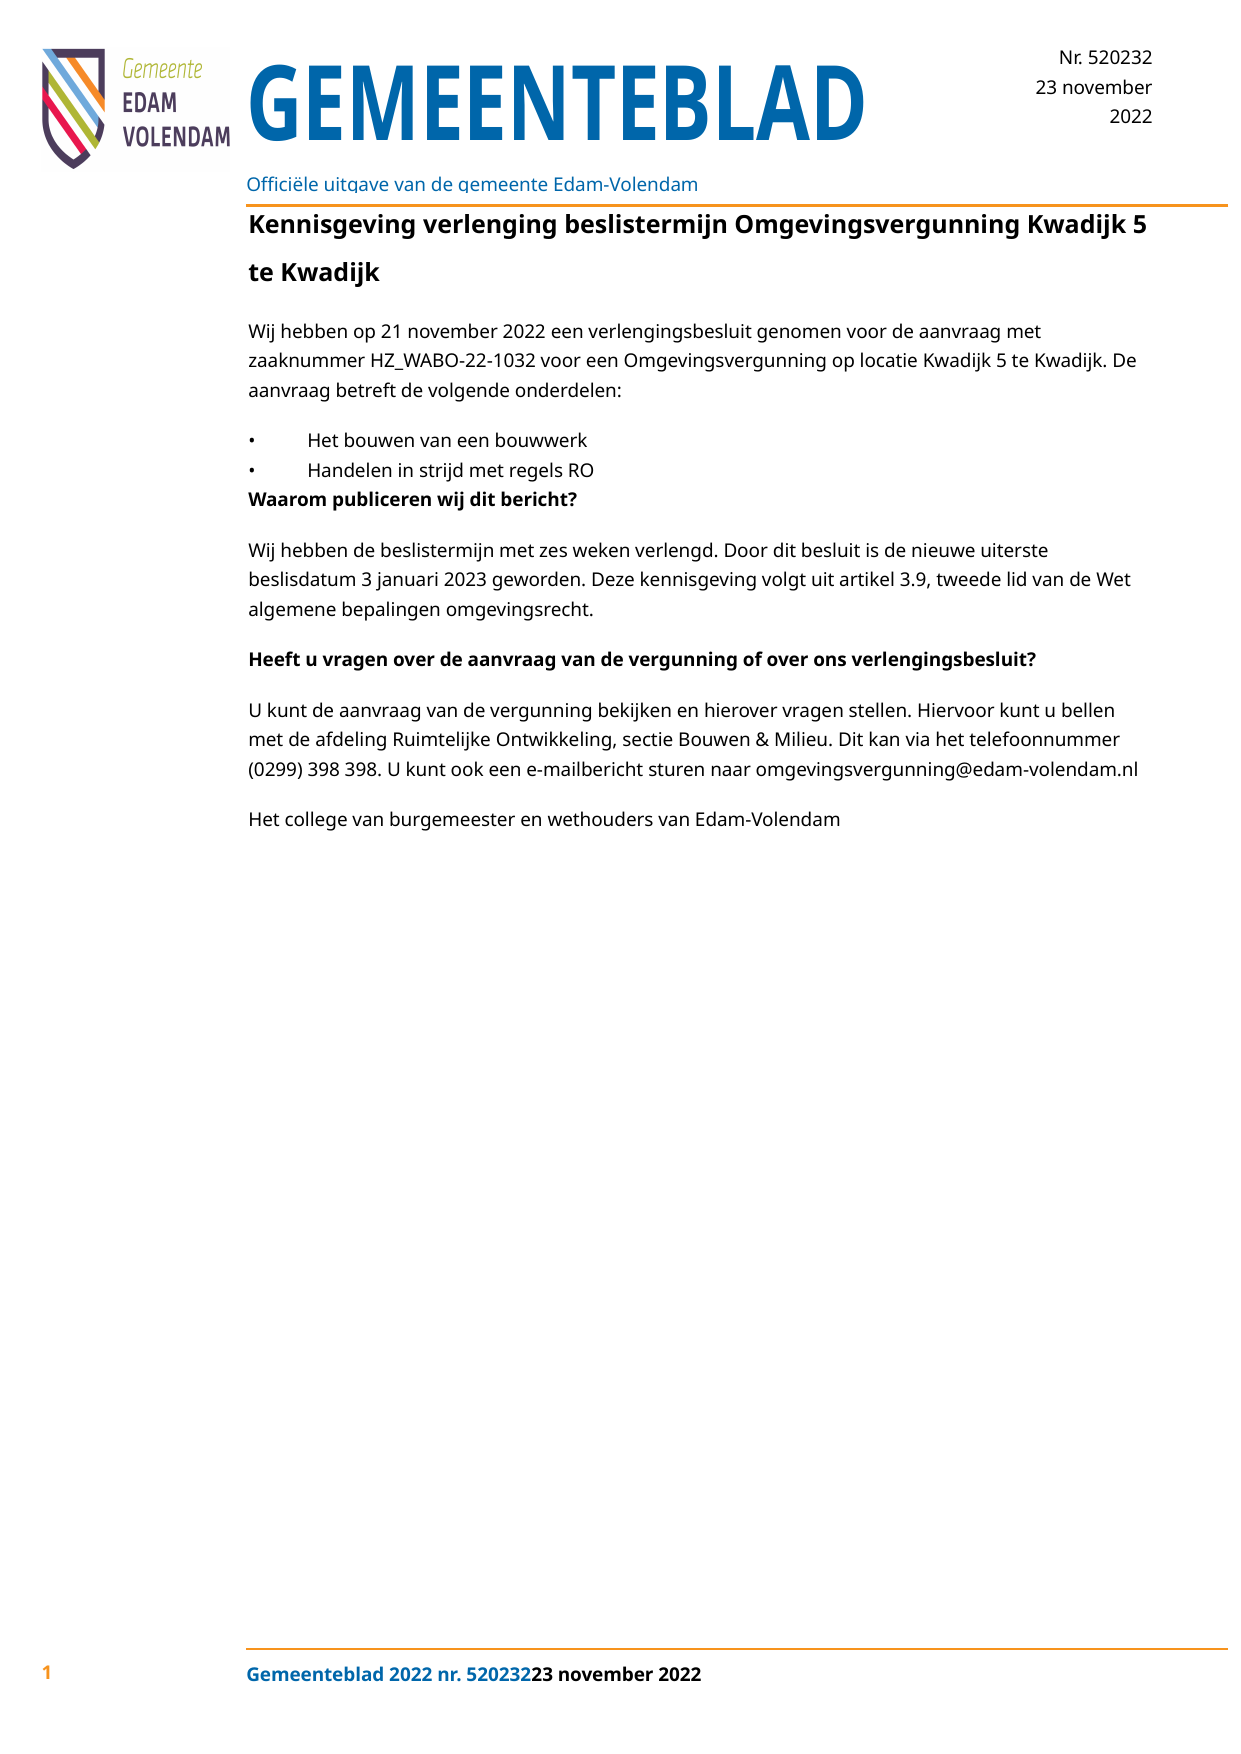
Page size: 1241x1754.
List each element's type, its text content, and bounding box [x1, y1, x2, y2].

text Kennisgeving verlenging beslistermijn Omgevingsvergunning Kwadijk 5 te Kwadijk [248, 207, 1152, 288]
text Waarom publiceren wij dit bericht? [248, 487, 1152, 512]
text Wij hebben op 21 november 2022 een verlengingsbesluit genomen voor de aanvraag met zaaknummer HZ_WABO-22-1032 voor een Omgevingsvergunning op locatie Kwadijk 5 te Kwadijk. De aanvraag betreft de volgende onderdelen: [248, 318, 1152, 403]
picture [41, 47, 231, 172]
list Handelen in strijd met regels RO [248, 457, 1152, 483]
text Heeft u vragen over de aanvraag van de vergunning of over ons verlengingsbesluit? [248, 647, 1152, 672]
text Het college van burgemeester en wethouders van Edam-Volendam [248, 807, 1152, 832]
text Wij hebben de beslistermijn met zes weken verlengd. Door dit besluit is de nieuwe uiterste beslisdatum 3 januari 2023 geworden. Deze kennisgeving volgt uit artikel 3.9, tweede lid van de Wet algemene bepalingen omgevingsrecht. [248, 537, 1152, 622]
text U kunt de aanvraag van de vergunning bekijken en hierover vragen stellen. Hiervoor kunt u bellen met de afdeling Ruimtelijke Ontwikkeling, sectie Bouwen & Milieu. Dit kan via het telefoonnummer (0299) 398 398. U kunt ook een e-mailbericht sturen naar omgevingsvergunning@edam-volendam.nl [248, 697, 1152, 782]
list Het bouwen van een bouwwerk [248, 427, 1152, 453]
